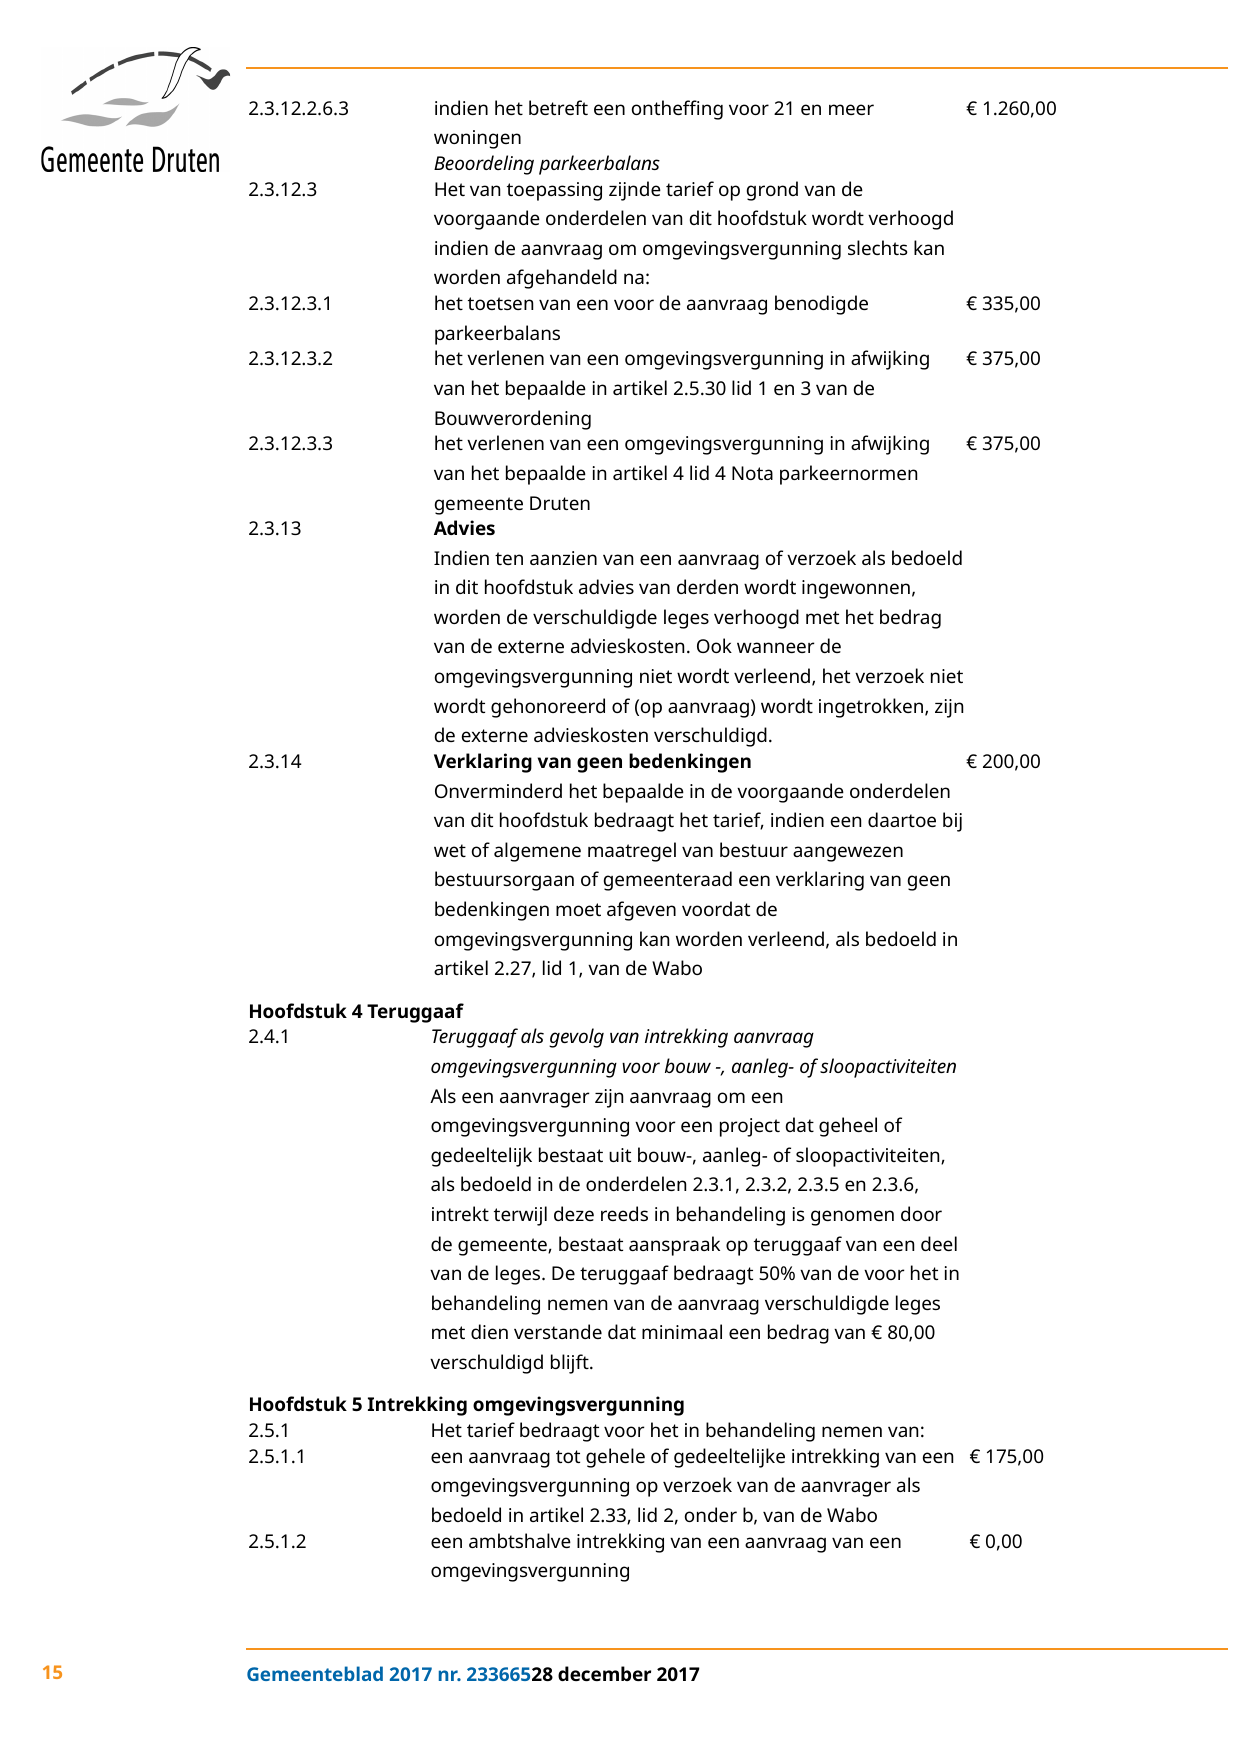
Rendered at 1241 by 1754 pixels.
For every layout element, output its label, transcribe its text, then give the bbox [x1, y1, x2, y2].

table_header Het tarief bedraagt voor het in behandeling nemen van: [430, 1418, 969, 1443]
table_cell 2.3.14 [248, 748, 433, 981]
table_cell indien het betreft een ontheffing voor 21 en meer woningen [434, 95, 966, 150]
table_cell 2.5.1.2 [248, 1528, 430, 1583]
table_cell Het van toepassing zijnde tarief op grond van de voorgaande onderdelen van dit hoofdstuk wordt verhoogd indien de aanvraag om omgevingsvergunning slechts kan worden afgehandeld na: [434, 176, 966, 290]
table_cell 2.3.12.3.2 [248, 346, 433, 431]
table_cell 2.3.13 [248, 515, 433, 748]
table_cell € 0,00 [969, 1528, 1152, 1583]
table_cell een ambtshalve intrekking van een aanvraag van een omgevingsvergunning [430, 1528, 969, 1583]
table_cell € 335,00 [966, 290, 1152, 346]
table_header 2.4.1 [248, 1024, 430, 1375]
table_cell 2.3.12.2.6.3 [248, 95, 433, 150]
table_cell 2.3.12.3.3 [248, 431, 433, 515]
table_cell [966, 176, 1152, 290]
table_cell het verlenen van een omgevingsvergunning in afwijking van het bepaalde in artikel 2.5.30 lid 1 en 3 van de Bouwverordening [434, 346, 966, 431]
table_cell [248, 150, 433, 176]
picture [41, 47, 231, 172]
table_cell een aanvraag tot gehele of gedeeltelijke intrekking van een omgevingsvergunning op verzoek van de aanvrager als bedoeld in artikel 2.33, lid 2, onder b, van de Wabo [430, 1443, 969, 1528]
table_cell € 1.260,00 [966, 95, 1152, 150]
table_header Teruggaaf als gevolg van intrekking aanvraag omgevingsvergunning voor bouw -, aanleg- of sloopactiviteiten Als een aanvrager zijn aanvraag om een omgevingsvergunning voor een project dat geheel of gedeeltelijk bestaat uit bouw-, aanleg- of sloopactiviteiten, als bedoeld in de onderdelen 2.3.1, 2.3.2, 2.3.5 en 2.3.6, intrekt terwijl deze reeds in behandeling is genomen door de gemeente, bestaat aanspraak op teruggaaf van een deel van de leges. De teruggaaf bedraagt 50% van de voor het in behandeling nemen van de aanvraag verschuldigde leges met dien verstande dat minimaal een bedrag van € 80,00 verschuldigd blijft. [430, 1024, 969, 1375]
table_cell € 375,00 [966, 431, 1152, 515]
text Hoofdstuk 5 Intrekking omgevingsvergunning [248, 1392, 1152, 1417]
table_cell het toetsen van een voor de aanvraag benodigde parkeerbalans [434, 290, 966, 346]
table_cell € 175,00 [969, 1443, 1152, 1528]
table_cell Advies Indien ten aanzien van een aanvraag of verzoek als bedoeld in dit hoofdstuk advies van derden wordt ingewonnen, worden de verschuldigde leges verhoogd met het bedrag van de externe advieskosten. Ook wanneer de omgevingsvergunning niet wordt verleend, het verzoek niet wordt gehonoreerd of (op aanvraag) wordt ingetrokken, zijn de externe advieskosten verschuldigd. [434, 515, 966, 748]
table_cell € 200,00 [966, 748, 1152, 981]
table_cell € 375,00 [966, 346, 1152, 431]
table_cell [966, 150, 1152, 176]
table_cell 2.5.1.1 [248, 1443, 430, 1528]
text Hoofdstuk 4 Teruggaaf [248, 998, 1152, 1023]
table_cell [966, 515, 1152, 748]
table_cell het verlenen van een omgevingsvergunning in afwijking van het bepaalde in artikel 4 lid 4 Nota parkeernormen gemeente Druten [434, 431, 966, 515]
table_cell Verklaring van geen bedenkingen Onverminderd het bepaalde in de voorgaande onderdelen van dit hoofdstuk bedraagt het tarief, indien een daartoe bij wet of algemene maatregel van bestuur aangewezen bestuursorgaan of gemeenteraad een verklaring van geen bedenkingen moet afgeven voordat de omgevingsvergunning kan worden verleend, als bedoeld in artikel 2.27, lid 1, van de Wabo [434, 748, 966, 981]
table_cell Beoordeling parkeerbalans [434, 150, 966, 176]
table_cell 2.3.12.3 [248, 176, 433, 290]
table_header [969, 1418, 1152, 1443]
table_header [969, 1024, 1152, 1375]
table_header 2.5.1 [248, 1418, 430, 1443]
table_cell 2.3.12.3.1 [248, 290, 433, 346]
